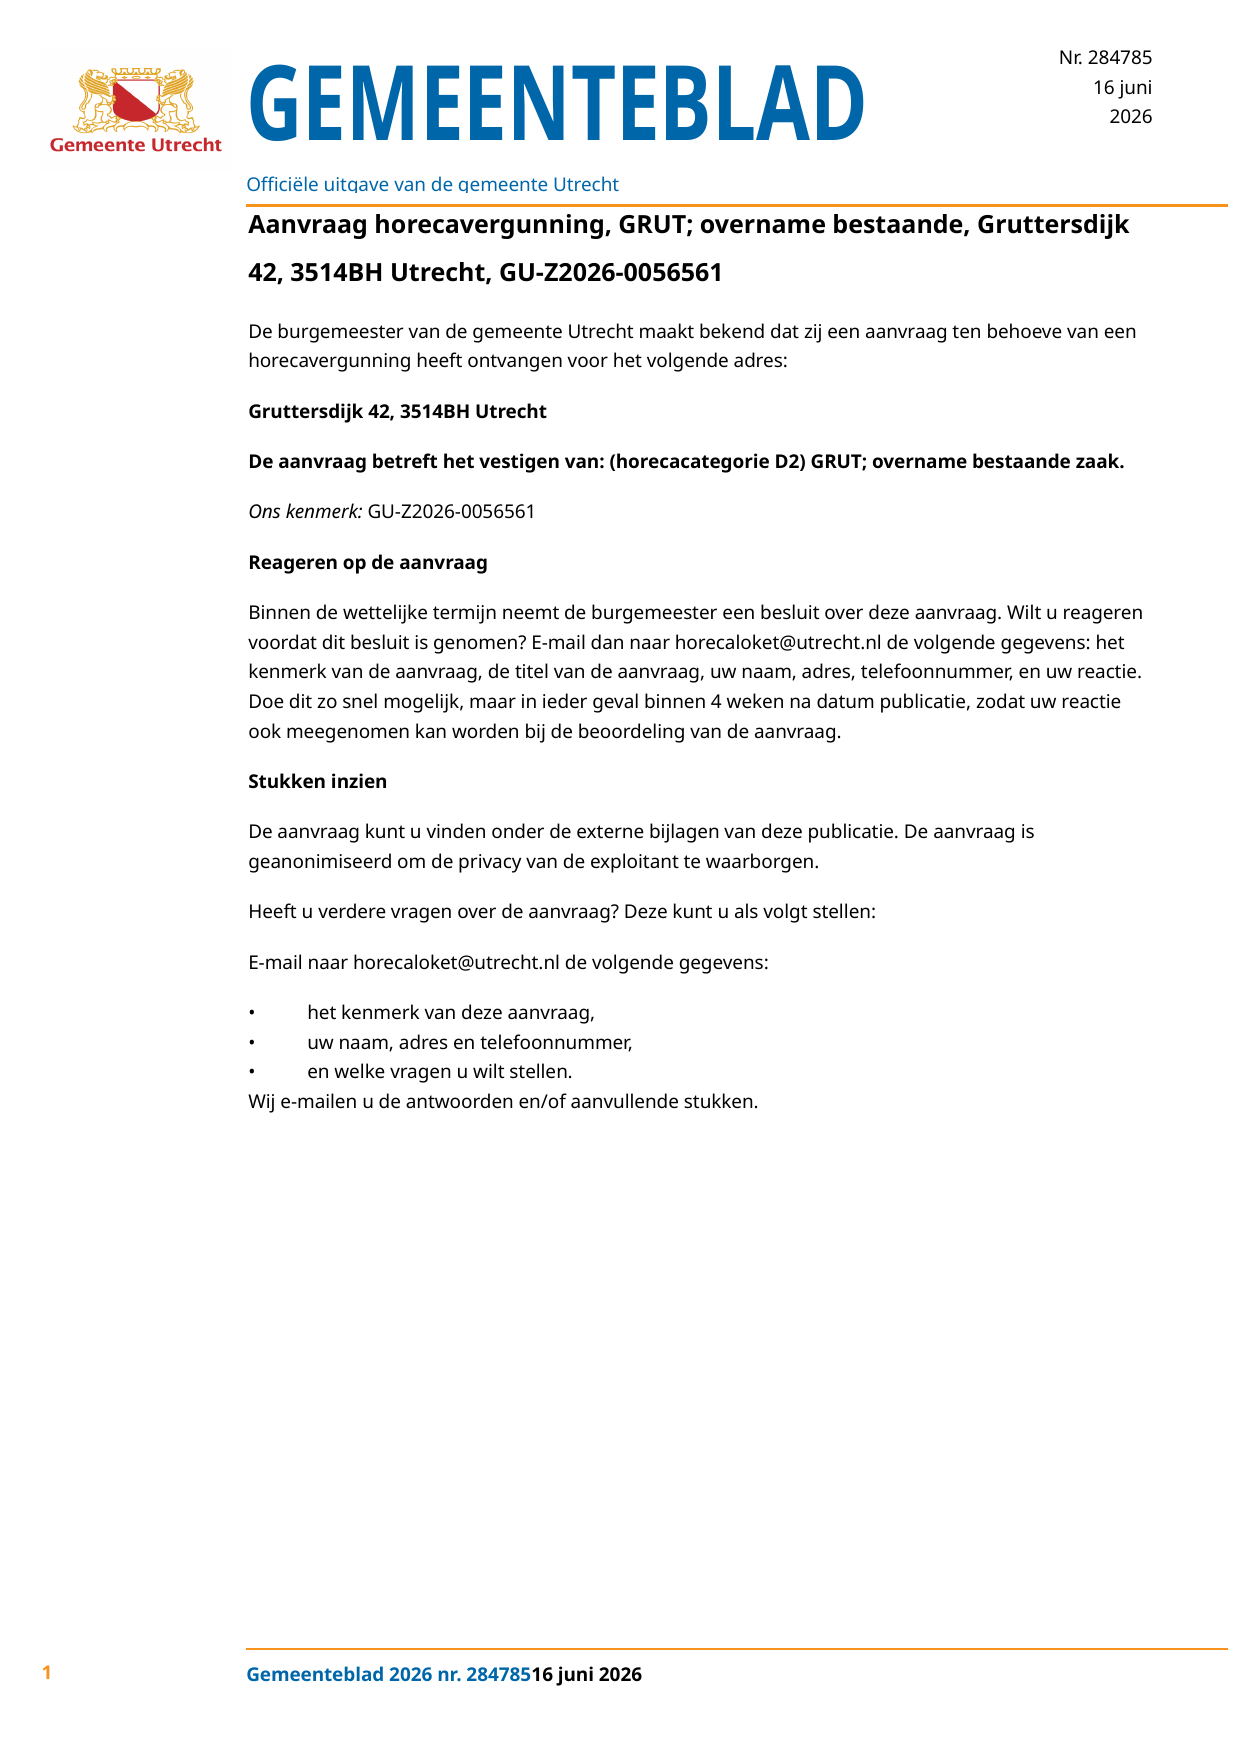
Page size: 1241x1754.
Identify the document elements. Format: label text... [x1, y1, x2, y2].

text De aanvraag kunt u vinden onder de externe bijlagen van deze publicatie. De aanvraag is geanonimiseerd om de privacy van de exploitant te waarborgen. [248, 819, 1152, 874]
list en welke vragen u wilt stellen. [248, 1059, 1152, 1084]
text Gruttersdijk 42, 3514BH Utrecht [248, 398, 1152, 424]
text Binnen de wettelijke termijn neemt de burgemeester een besluit over deze aanvraag. Wilt u reageren voordat dit besluit is genomen? E-mail dan naar horecaloket@utrecht.nl de volgende gegevens: het kenmerk van de aanvraag, de titel van de aanvraag, uw naam, adres, telefoonnummer, en uw reactie. Doe dit zo snel mogelijk, maar in ieder geval binnen 4 weken na datum publicatie, zodat uw reactie ook meegenomen kan worden bij de beoordeling van de aanvraag. [248, 599, 1152, 744]
text Heeft u verdere vragen over de aanvraag? Deze kunt u als volgt stellen: [248, 899, 1152, 924]
text Reageren op de aanvraag [248, 549, 1152, 575]
text De aanvraag betreft het vestigen van: (horecacategorie D2) GRUT; overname bestaande zaak. [248, 448, 1152, 474]
text Aanvraag horecavergunning, GRUT; overname bestaande, Gruttersdijk 42, 3514BH Utrecht, GU-Z2026-0056561 [248, 207, 1152, 288]
list het kenmerk van deze aanvraag, [248, 999, 1152, 1025]
text De burgemeester van de gemeente Utrecht maakt bekend dat zij een aanvraag ten behoeve van een horecavergunning heeft ontvangen voor het volgende adres: [248, 318, 1152, 373]
list uw naam, adres en telefoonnummer, [248, 1029, 1152, 1055]
text Stukken inzien [248, 768, 1152, 794]
text E-mail naar horecaloket@utrecht.nl de volgende gegevens: [248, 949, 1152, 975]
picture [41, 47, 231, 172]
text Ons kenmerk: GU-Z2026-0056561 [248, 499, 1152, 524]
text Wij e-mailen u de antwoorden en/of aanvullende stukken. [248, 1088, 1152, 1114]
